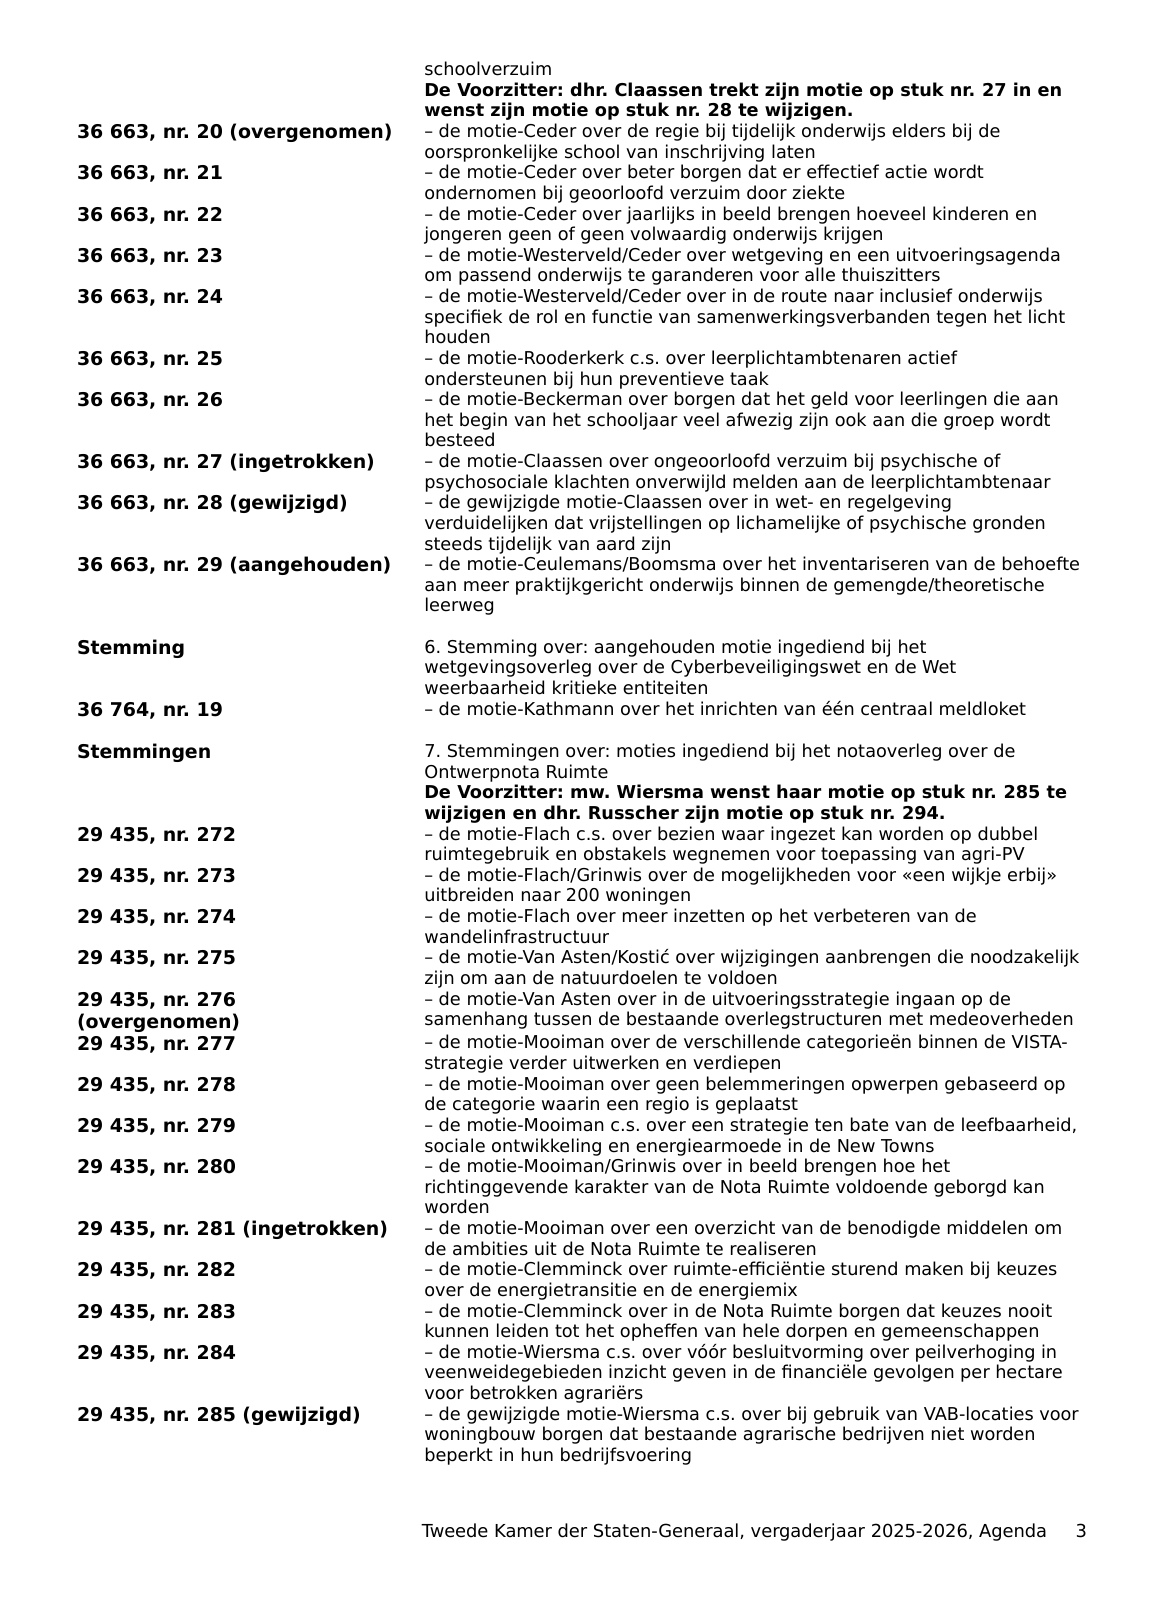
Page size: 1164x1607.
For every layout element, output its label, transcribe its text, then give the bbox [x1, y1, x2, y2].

table_cell – de gewijzigde motie-Wiersma c.s. over bij gebruik van VAB-locaties voor woningbouw borgen dat bestaande agrarische bedrijven niet worden beperkt in hun bedrijfsvoering [418, 1404, 1087, 1466]
table_cell 36 663, nr. 25 [77, 348, 401, 389]
table_cell [401, 286, 418, 348]
table_cell [77, 616, 401, 637]
table_cell [401, 245, 418, 286]
table_cell Stemmingen [77, 741, 401, 782]
table_cell 29 435, nr. 278 [77, 1074, 401, 1115]
table_cell – de motie-Mooiman/Grinwis over in beeld brengen hoe het richtinggevende karakter van de Nota Ruimte voldoende geborgd kan worden [418, 1156, 1087, 1218]
table_cell [401, 1218, 418, 1259]
table_cell 29 435, nr. 274 [77, 906, 401, 947]
table_cell – de motie-Mooiman c.s. over een strategie ten bate van de leefbaarheid, sociale ontwikkeling en energiearmoede in de New Towns [418, 1115, 1087, 1156]
table_cell [401, 720, 418, 741]
table_cell [401, 906, 418, 947]
table_cell – de motie-Ceulemans/Boomsma over het inventariseren van de behoefte aan meer praktijkgericht onderwijs binnen de gemengde/theoretische leerweg [418, 554, 1087, 616]
table_cell 36 663, nr. 26 [77, 389, 401, 451]
table_cell 36 663, nr. 22 [77, 204, 401, 245]
table_cell [401, 80, 418, 121]
table_cell 29 435, nr. 273 [77, 865, 401, 906]
table_cell – de motie-Rooderkerk c.s. over leerplichtambtenaren actief ondersteunen bij hun preventieve taak [418, 348, 1087, 389]
table_cell 29 435, nr. 276 (overgenomen) [77, 989, 401, 1032]
table_cell 29 435, nr. 285 (gewijzigd) [77, 1404, 401, 1466]
table_cell [401, 1156, 418, 1218]
table_cell 29 435, nr. 280 [77, 1156, 401, 1218]
table_cell – de motie-Mooiman over geen belemmeringen opwerpen gebaseerd op de categorie waarin een regio is geplaatst [418, 1074, 1087, 1115]
table_cell 36 663, nr. 29 (aangehouden) [77, 554, 401, 616]
table_cell 36 663, nr. 20 (overgenomen) [77, 121, 401, 162]
table_cell 29 435, nr. 272 [77, 824, 401, 865]
table_cell – de motie-Ceder over beter borgen dat er effectief actie wordt ondernomen bij geoorloofd verzuim door ziekte [418, 162, 1087, 203]
table_cell [401, 121, 418, 162]
table_cell 36 663, nr. 21 [77, 162, 401, 203]
table_cell schoolverzuim [418, 59, 1087, 80]
table_cell [77, 720, 401, 741]
table_cell – de motie-Van Asten over in de uitvoeringsstrategie ingaan op de samenhang tussen de bestaande overlegstructuren met medeoverheden [418, 989, 1087, 1032]
table_cell [77, 782, 401, 823]
table_cell 29 435, nr. 277 [77, 1033, 401, 1074]
table_cell – de motie-Beckerman over borgen dat het geld voor leerlingen die aan het begin van het schooljaar veel afwezig zijn ook aan die groep wordt besteed [418, 389, 1087, 451]
table_cell [401, 162, 418, 203]
table_cell [401, 348, 418, 389]
table_cell – de motie-Westerveld/Ceder over wetgeving en een uitvoeringsagenda om passend onderwijs te garanderen voor alle thuiszitters [418, 245, 1087, 286]
table_cell [401, 1259, 418, 1301]
table_cell [401, 1033, 418, 1074]
table_cell [401, 1115, 418, 1156]
table_cell [401, 1301, 418, 1342]
table_cell – de motie-Flach c.s. over bezien waar ingezet kan worden op dubbel ruimtegebruik en obstakels wegnemen voor toepassing van agri-PV [418, 824, 1087, 865]
table_cell – de motie-Flach/Grinwis over de mogelijkheden voor «een wijkje erbij» uitbreiden naar 200 woningen [418, 865, 1087, 906]
table_cell 29 435, nr. 284 [77, 1342, 401, 1404]
table_cell [77, 80, 401, 121]
table_cell [418, 720, 1087, 741]
table_cell 36 764, nr. 19 [77, 699, 401, 720]
table_cell [401, 865, 418, 906]
table_cell [401, 554, 418, 616]
table_cell 29 435, nr. 275 [77, 947, 401, 988]
table_cell – de motie-Clemminck over ruimte-efficiëntie sturend maken bij keuzes over de energietransitie en de energiemix [418, 1259, 1087, 1301]
table_cell 29 435, nr. 282 [77, 1259, 401, 1301]
table_cell – de motie-Kathmann over het inrichten van één centraal meldloket [418, 699, 1087, 720]
table_cell – de motie-Claassen over ongeoorloofd verzuim bij psychische of psychosociale klachten onverwijld melden aan de leerplichtambtenaar [418, 451, 1087, 492]
table_cell – de motie-Wiersma c.s. over vóór besluitvorming over peilverhoging in veenweidegebieden inzicht geven in de financiële gevolgen per hectare voor betrokken agrariërs [418, 1342, 1087, 1404]
table_cell 29 435, nr. 283 [77, 1301, 401, 1342]
table_cell – de motie-Ceder over jaarlijks in beeld brengen hoeveel kinderen en jongeren geen of geen volwaardig onderwijs krijgen [418, 204, 1087, 245]
table_cell 7. Stemmingen over: moties ingediend bij het notaoverleg over de Ontwerpnota Ruimte [418, 741, 1087, 782]
table_cell [77, 59, 401, 80]
table_cell [401, 782, 418, 823]
table_cell 29 435, nr. 279 [77, 1115, 401, 1156]
table_cell [401, 947, 418, 988]
table_cell – de motie-Flach over meer inzetten op het verbeteren van de wandelinfrastructuur [418, 906, 1087, 947]
table_cell – de motie-Clemminck over in de Nota Ruimte borgen dat keuzes nooit kunnen leiden tot het opheffen van hele dorpen en gemeenschappen [418, 1301, 1087, 1342]
table_cell 36 663, nr. 27 (ingetrokken) [77, 451, 401, 492]
table_cell [401, 1342, 418, 1404]
table_cell – de motie-Mooiman over een overzicht van de benodigde middelen om de ambities uit de Nota Ruimte te realiseren [418, 1218, 1087, 1259]
table_cell [401, 451, 418, 492]
table_cell – de motie-Westerveld/Ceder over in de route naar inclusief onderwijs specifiek de rol en functie van samenwerkingsverbanden tegen het licht houden [418, 286, 1087, 348]
table_cell 36 663, nr. 24 [77, 286, 401, 348]
table_cell Stemming [77, 637, 401, 698]
table_cell – de gewijzigde motie-Claassen over in wet- en regelgeving verduidelijken dat vrijstellingen op lichamelijke of psychische gronden steeds tijdelijk van aard zijn [418, 492, 1087, 554]
table_cell – de motie-Ceder over de regie bij tijdelijk onderwijs elders bij de oorspronkelijke school van inschrijving laten [418, 121, 1087, 162]
table_cell [401, 1404, 418, 1466]
table_cell De Voorzitter: dhr. Claassen trekt zijn motie op stuk nr. 27 in en wenst zijn motie op stuk nr. 28 te wijzigen. [418, 80, 1087, 121]
table_cell [401, 637, 418, 698]
table_cell [401, 1074, 418, 1115]
table_cell [401, 492, 418, 554]
table_cell [401, 389, 418, 451]
table_cell [401, 59, 418, 80]
table_cell – de motie-Mooiman over de verschillende categorieën binnen de VISTA-strategie verder uitwerken en verdiepen [418, 1033, 1087, 1074]
table_cell 29 435, nr. 281 (ingetrokken) [77, 1218, 401, 1259]
table_cell [401, 989, 418, 1032]
table_cell – de motie-Van Asten/Kostić over wijzigingen aanbrengen die noodzakelijk zijn om aan de natuurdoelen te voldoen [418, 947, 1087, 988]
table_cell [401, 824, 418, 865]
table_cell 6. Stemming over: aangehouden motie ingediend bij het wetgevingsoverleg over de Cyberbeveiligingswet en de Wet weerbaarheid kritieke entiteiten [418, 637, 1087, 698]
table_cell 36 663, nr. 28 (gewijzigd) [77, 492, 401, 554]
table_cell [401, 204, 418, 245]
table_cell [401, 699, 418, 720]
table_cell De Voorzitter: mw. Wiersma wenst haar motie op stuk nr. 285 te wijzigen en dhr. Russcher zijn motie op stuk nr. 294. [418, 782, 1087, 823]
table_cell 36 663, nr. 23 [77, 245, 401, 286]
table_cell [401, 741, 418, 782]
table_cell [401, 616, 418, 637]
table_cell [418, 616, 1087, 637]
